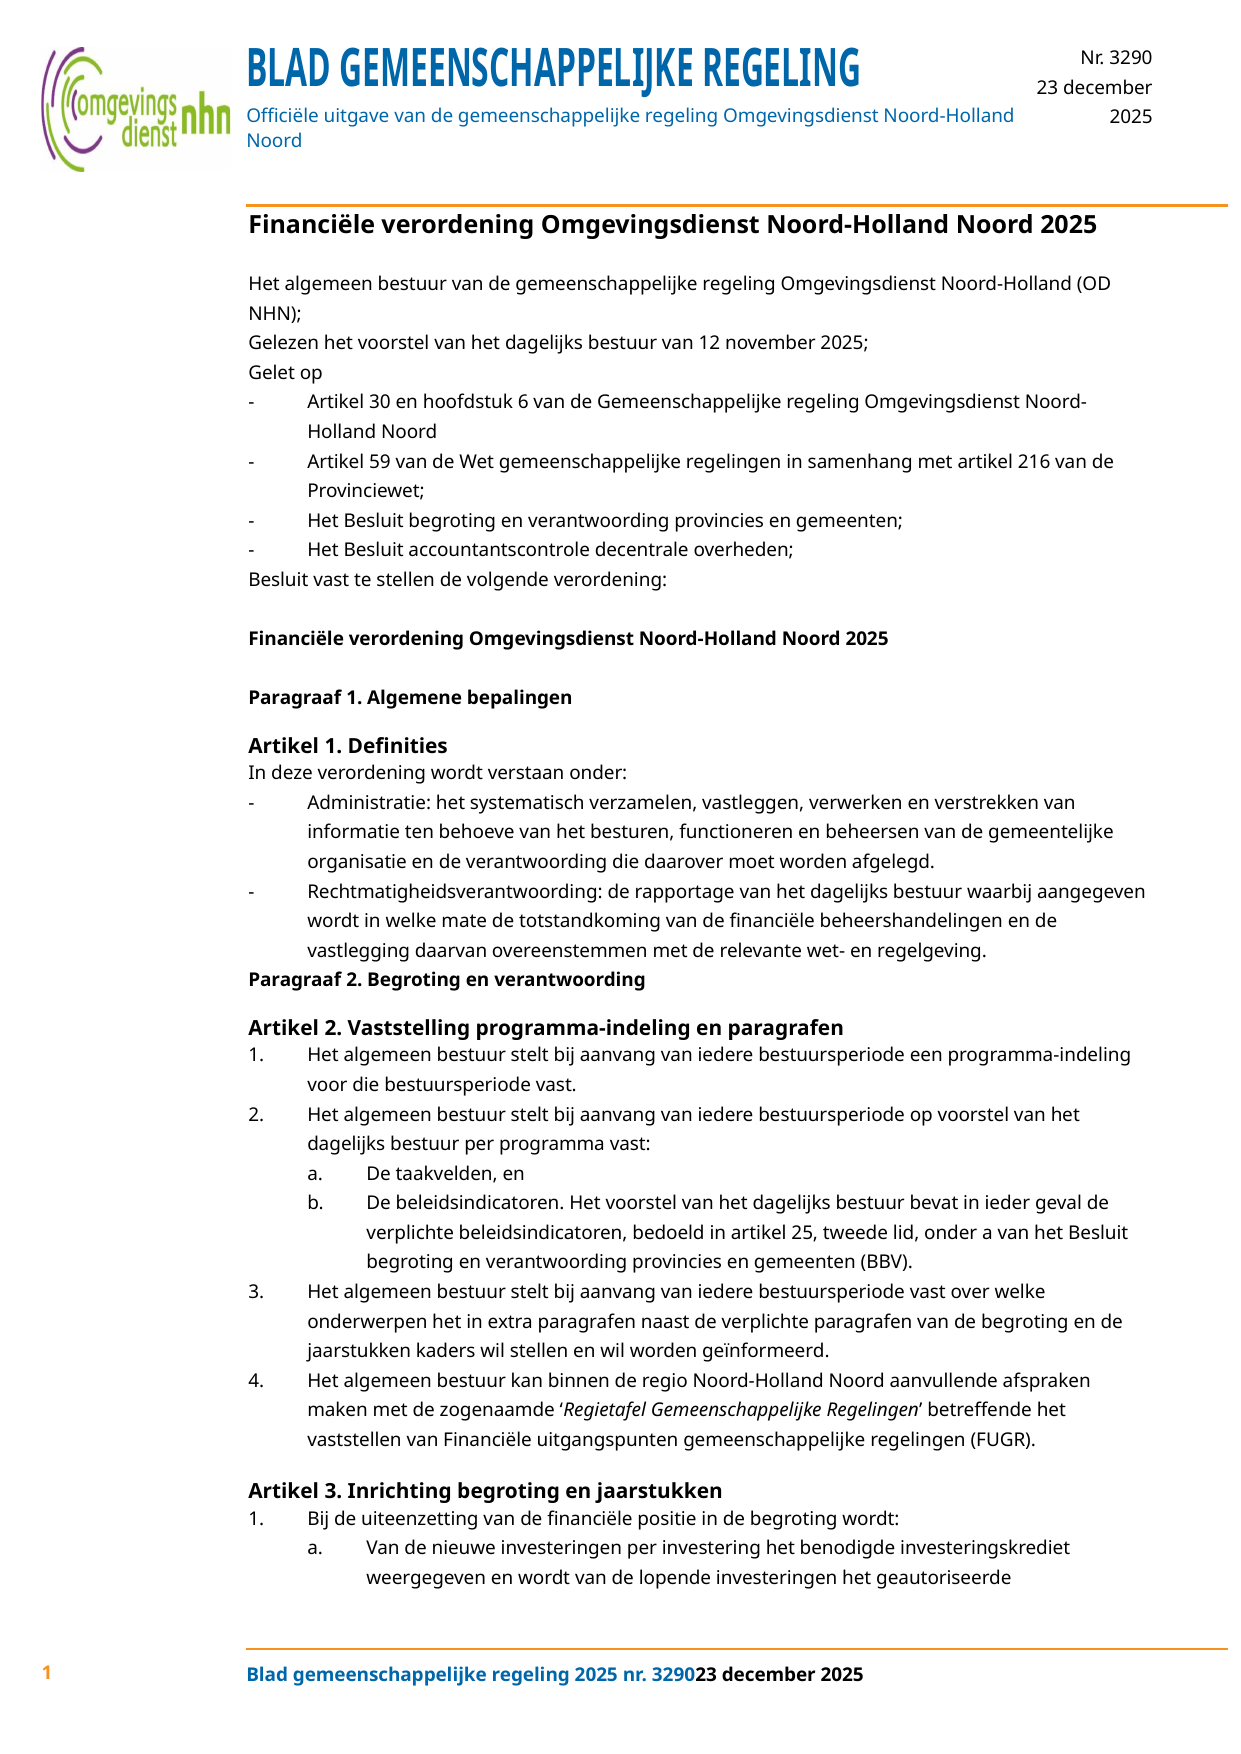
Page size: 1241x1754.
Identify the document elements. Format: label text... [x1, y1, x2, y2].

list Het algemeen bestuur stelt bij aanvang van iedere bestuursperiode vast over welke onderwerpen het in extra paragrafen naast de verplichte paragrafen van de begroting en de jaarstukken kaders wil stellen en wil worden geïnformeerd. [248, 1278, 1152, 1363]
text In deze verordening wordt verstaan onder: [248, 759, 1152, 785]
list Het Besluit accountantscontrole decentrale overheden; [248, 537, 1152, 562]
text Artikel 1. Definities [248, 731, 1152, 759]
text Artikel 2. Vaststelling programma-indeling en paragrafen [248, 1013, 1152, 1042]
text Paragraaf 1. Algemene bepalingen [248, 684, 1152, 710]
list Het algemeen bestuur stelt bij aanvang van iedere bestuursperiode een programma-indeling voor die bestuursperiode vast. [248, 1042, 1152, 1097]
text Financiële verordening Omgevingsdienst Noord-Holland Noord 2025 [248, 207, 1152, 241]
text Gelet op [248, 359, 1152, 385]
list Het algemeen bestuur kan binnen de regio Noord-Holland Noord aanvullende afspraken maken met de zogenaamde ‘Regietafel Gemeenschappelijke Regelingen’ betreffende het vaststellen van Financiële uitgangspunten gemeenschappelijke regelingen (FUGR). [248, 1367, 1152, 1452]
list Van de nieuwe investeringen per investering het benodigde investeringskrediet weergegeven en wordt van de lopende investeringen het geautoriseerde [307, 1534, 1152, 1590]
text Financiële verordening Omgevingsdienst Noord-Holland Noord 2025 [248, 625, 1152, 651]
list Het algemeen bestuur stelt bij aanvang van iedere bestuursperiode op voorstel van het dagelijks bestuur per programma vast: [248, 1101, 1152, 1156]
text Gelezen het voorstel van het dagelijks bestuur van 12 november 2025; [248, 329, 1152, 355]
list Bij de uiteenzetting van de financiële positie in de begroting wordt: [248, 1505, 1152, 1531]
list Het Besluit begroting en verantwoording provincies en gemeenten; [248, 507, 1152, 533]
list Rechtmatigheidsverantwoording: de rapportage van het dagelijks bestuur waarbij aangegeven wordt in welke mate de totstandkoming van de financiële beheershandelingen en de vastlegging daarvan overeenstemmen met de relevante wet- en regelgeving. [248, 878, 1152, 963]
text Het algemeen bestuur van de gemeenschappelijke regeling Omgevingsdienst Noord-Holland (OD NHN); [248, 270, 1152, 326]
text Besluit vast te stellen de volgende verordening: [248, 566, 1152, 592]
list Administratie: het systematisch verzamelen, vastleggen, verwerken en verstrekken van informatie ten behoeve van het besturen, functioneren en beheersen van de gemeentelijke organisatie en de verantwoording die daarover moet worden afgelegd. [248, 789, 1152, 874]
text Artikel 3. Inrichting begroting en jaarstukken [248, 1477, 1152, 1505]
picture [41, 47, 231, 172]
list De beleidsindicatoren. Het voorstel van het dagelijks bestuur bevat in ieder geval de verplichte beleidsindicatoren, bedoeld in artikel 25, tweede lid, onder a van het Besluit begroting en verantwoording provincies en gemeenten (BBV). [307, 1189, 1152, 1274]
list De taakvelden, en [307, 1160, 1152, 1186]
list Artikel 59 van de Wet gemeenschappelijke regelingen in samenhang met artikel 216 van de Provinciewet; [248, 448, 1152, 503]
list Artikel 30 en hoofdstuk 6 van de Gemeenschappelijke regeling Omgevingsdienst Noord-Holland Noord [248, 389, 1152, 444]
text Paragraaf 2. Begroting en verantwoording [248, 967, 1152, 992]
